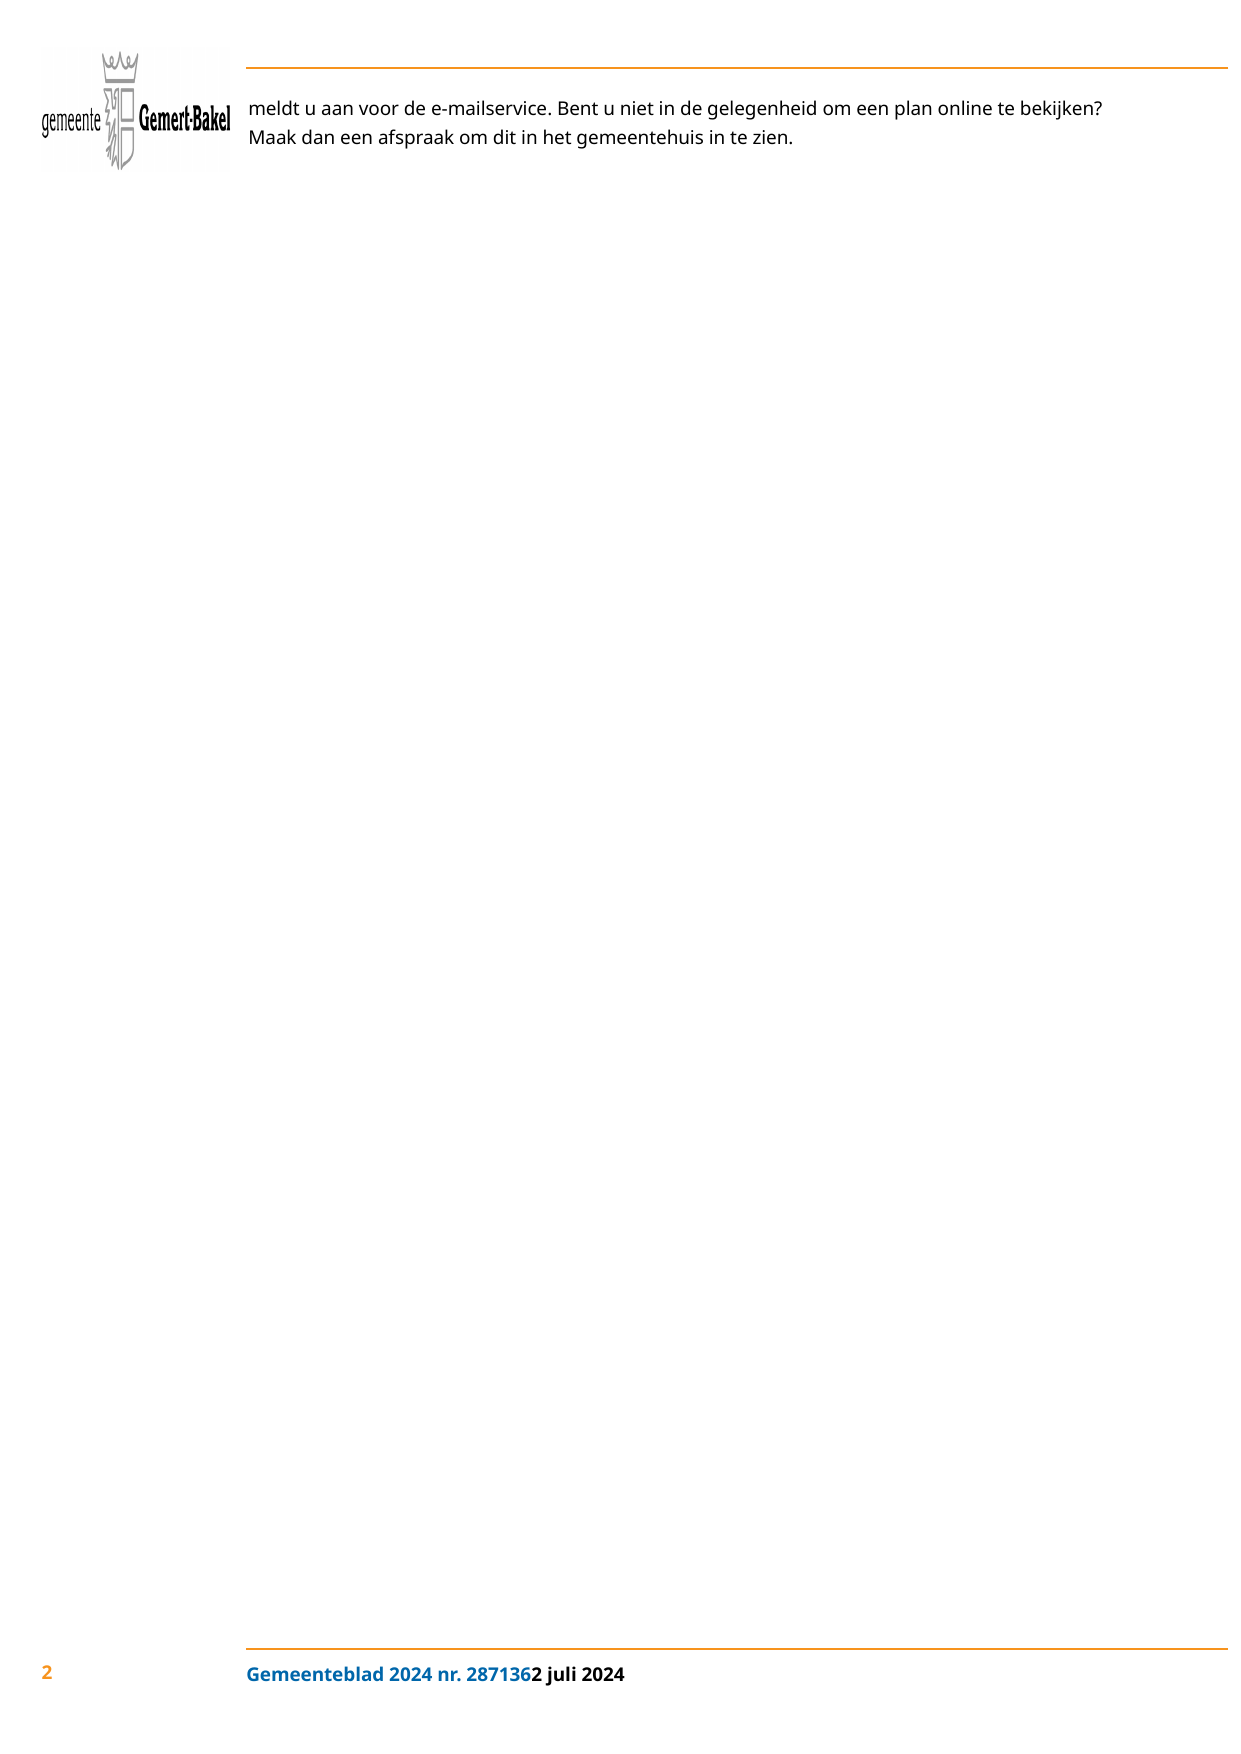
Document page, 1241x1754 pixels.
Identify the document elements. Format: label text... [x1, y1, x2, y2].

picture [41, 47, 231, 172]
text meldt u aan voor de e-mailservice. Bent u niet in de gelegenheid om een plan online te bekijken? Maak dan een afspraak om dit in het gemeentehuis in te zien. [248, 95, 1152, 150]
